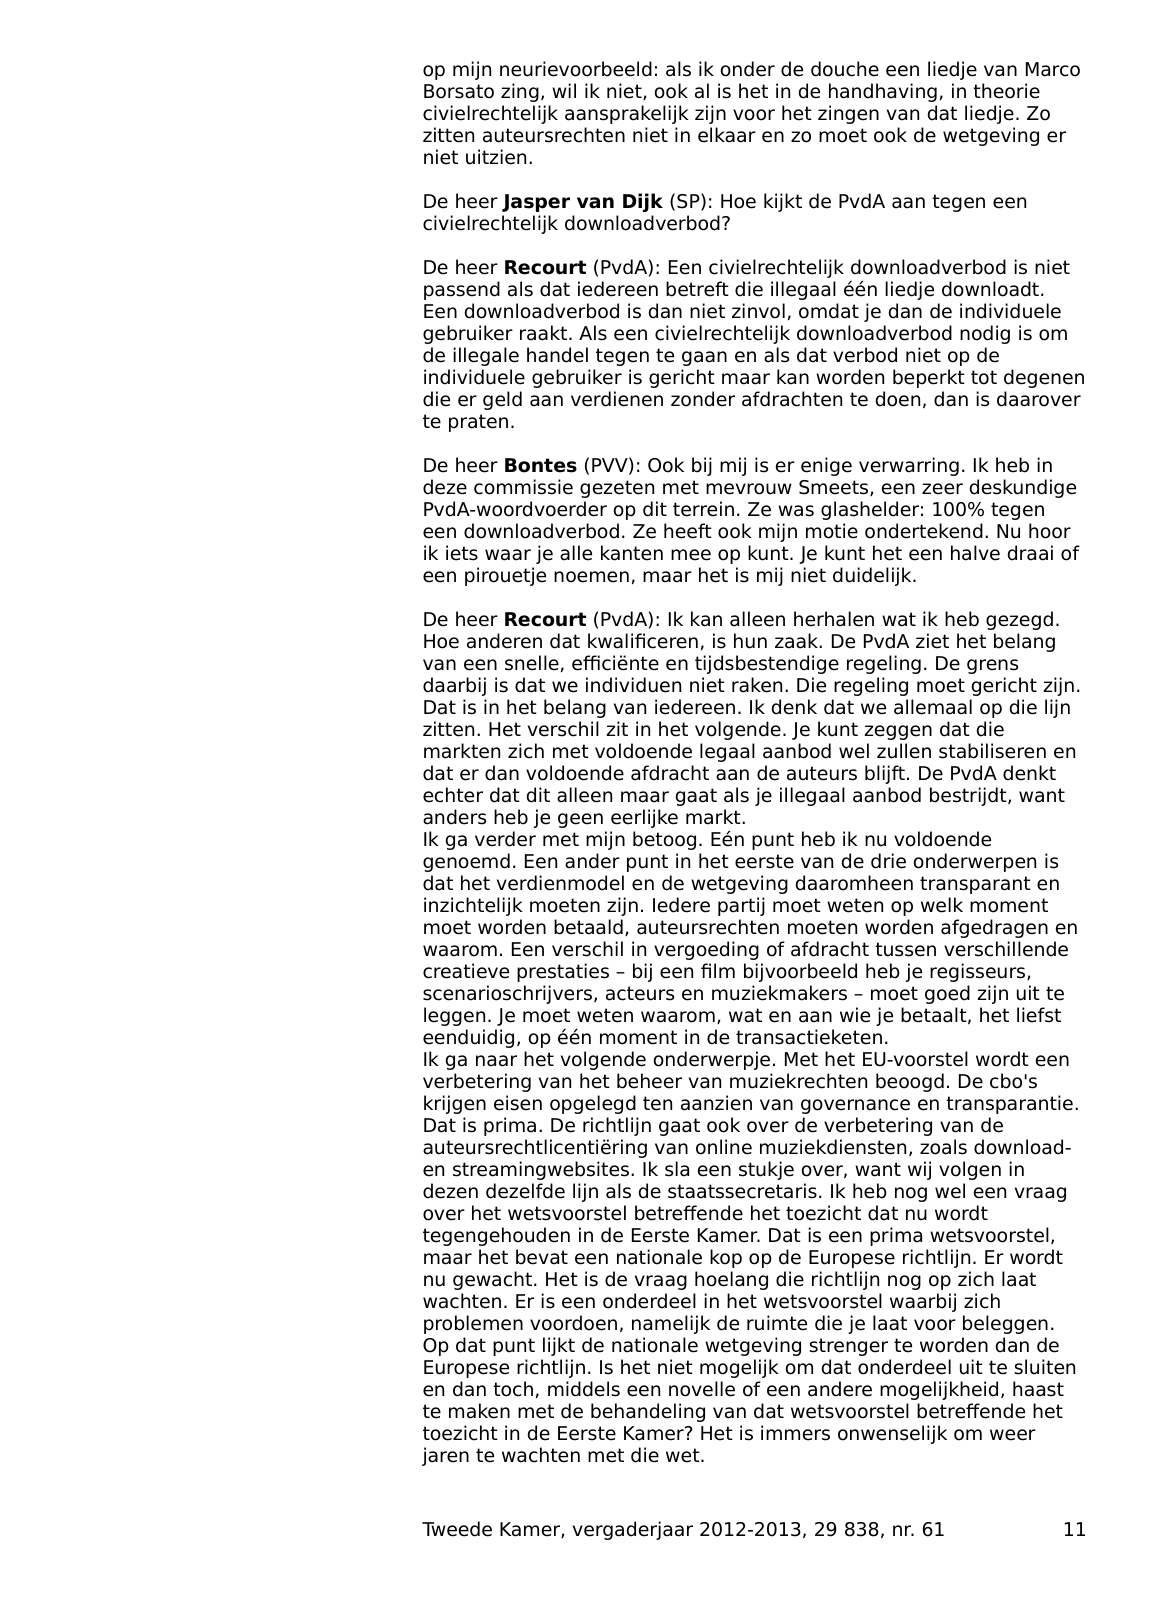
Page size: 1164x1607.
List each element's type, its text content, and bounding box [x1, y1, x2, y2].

text De heer Recourt (PvdA): Ik kan alleen herhalen wat ik heb gezegd. Hoe anderen dat kwalificeren, is hun zaak. De PvdA ziet het belang van een snelle, efficiënte en tijdsbestendige regeling. De grens daarbij is dat we individuen niet raken. Die regeling moet gericht zijn. Dat is in het belang van iedereen. Ik denk dat we allemaal op die lijn zitten. Het verschil zit in het volgende. Je kunt zeggen dat die markten zich met voldoende legaal aanbod wel zullen stabiliseren en dat er dan voldoende afdracht aan de auteurs blijft. De PvdA denkt echter dat dit alleen maar gaat als je illegaal aanbod bestrijdt, want anders heb je geen eerlijke markt. [422, 609, 1087, 829]
text Ik ga naar het volgende onderwerpje. Met het EU-voorstel wordt een verbetering van het beheer van muziekrechten beoogd. De cbo's krijgen eisen opgelegd ten aanzien van governance en transparantie. Dat is prima. De richtlijn gaat ook over de verbetering van de auteursrechtlicentiëring van online muziekdiensten, zoals download- en streamingwebsites. Ik sla een stukje over, want wij volgen in dezen dezelfde lijn als de staatssecretaris. Ik heb nog wel een vraag over het wetsvoorstel betreffende het toezicht dat nu wordt tegengehouden in de Eerste Kamer. Dat is een prima wetsvoorstel, maar het bevat een nationale kop op de Europese richtlijn. Er wordt nu gewacht. Het is de vraag hoelang die richtlijn nog op zich laat wachten. Er is een onderdeel in het wetsvoorstel waarbij zich problemen voordoen, namelijk de ruimte die je laat voor beleggen. Op dat punt lijkt de nationale wetgeving strenger te worden dan de Europese richtlijn. Is het niet mogelijk om dat onderdeel uit te sluiten en dan toch, middels een novelle of een andere mogelijkheid, haast te maken met de behandeling van dat wetsvoorstel betreffende het toezicht in de Eerste Kamer? Het is immers onwenselijk om weer jaren te wachten met die wet. [422, 1049, 1087, 1467]
text Ik ga verder met mijn betoog. Eén punt heb ik nu voldoende genoemd. Een ander punt in het eerste van de drie onderwerpen is dat het verdienmodel en de wetgeving daaromheen transparant en inzichtelijk moeten zijn. Iedere partij moet weten op welk moment moet worden betaald, auteursrechten moeten worden afgedragen en waarom. Een verschil in vergoeding of afdracht tussen verschillende creatieve prestaties – bij een film bijvoorbeeld heb je regisseurs, scenarioschrijvers, acteurs en muziekmakers – moet goed zijn uit te leggen. Je moet weten waarom, wat en aan wie je betaalt, het liefst eenduidig, op één moment in de transactieketen. [422, 829, 1087, 1049]
text op mijn neurievoorbeeld: als ik onder de douche een liedje van Marco Borsato zing, wil ik niet, ook al is het in de handhaving, in theorie civielrechtelijk aansprakelijk zijn voor het zingen van dat liedje. Zo zitten auteursrechten niet in elkaar en zo moet ook de wetgeving er niet uitzien. [422, 59, 1087, 169]
text De heer Bontes (PVV): Ook bij mij is er enige verwarring. Ik heb in deze commissie gezeten met mevrouw Smeets, een zeer deskundige PvdA-woordvoerder op dit terrein. Ze was glashelder: 100% tegen een downloadverbod. Ze heeft ook mijn motie ondertekend. Nu hoor ik iets waar je alle kanten mee op kunt. Je kunt het een halve draai of een pirouetje noemen, maar het is mij niet duidelijk. [422, 455, 1087, 587]
text De heer Jasper van Dijk (SP): Hoe kijkt de PvdA aan tegen een civielrechtelijk downloadverbod? [422, 191, 1087, 235]
text De heer Recourt (PvdA): Een civielrechtelijk downloadverbod is niet passend als dat iedereen betreft die illegaal één liedje downloadt. Een downloadverbod is dan niet zinvol, omdat je dan de individuele gebruiker raakt. Als een civielrechtelijk downloadverbod nodig is om de illegale handel tegen te gaan en als dat verbod niet op de individuele gebruiker is gericht maar kan worden beperkt tot degenen die er geld aan verdienen zonder afdrachten te doen, dan is daarover te praten. [422, 257, 1087, 433]
